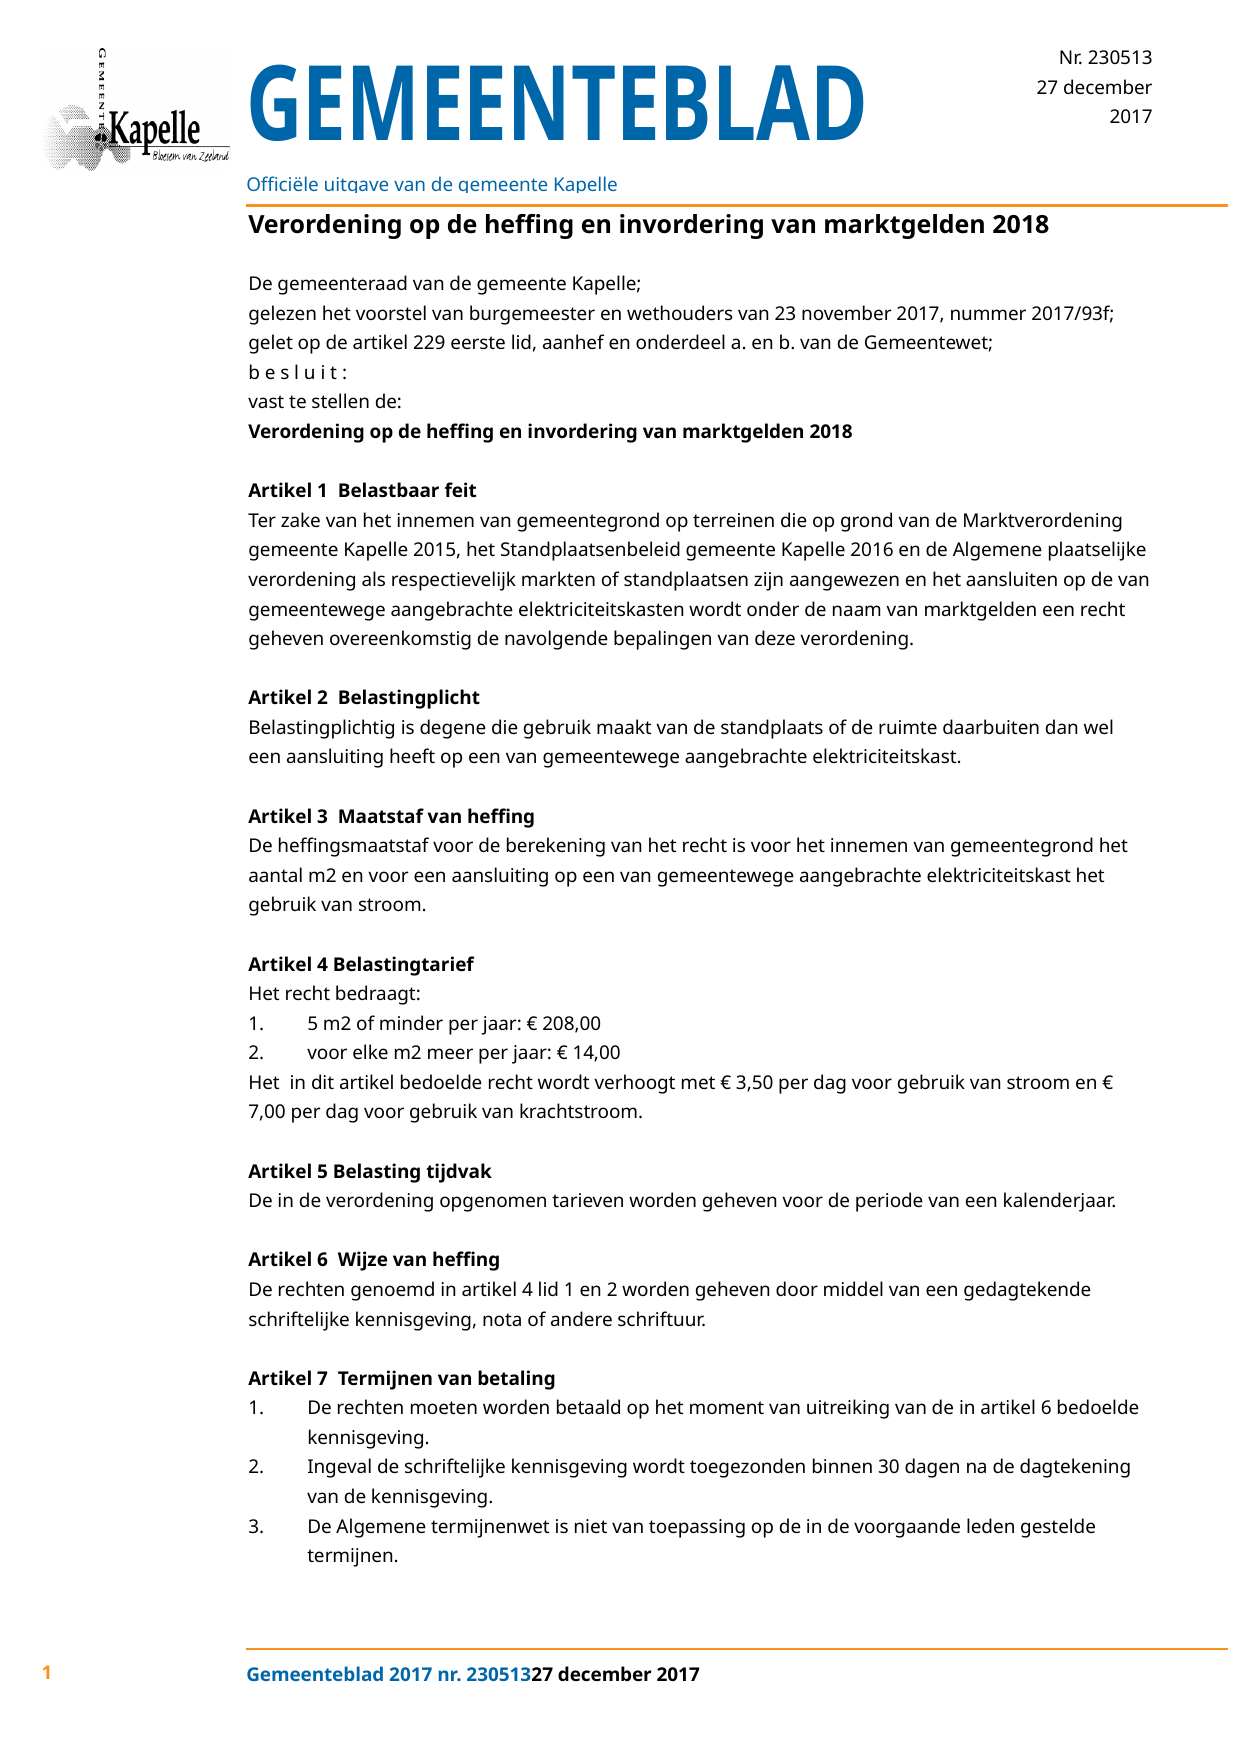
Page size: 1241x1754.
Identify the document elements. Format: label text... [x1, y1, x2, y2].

text Het in dit artikel bedoelde recht wordt verhoogt met € 3,50 per dag voor gebruik van stroom en € 7,00 per dag voor gebruik van krachtstroom. [248, 1069, 1152, 1124]
text Artikel 6 Wijze van heffing [248, 1247, 1152, 1272]
text Verordening op de heffing en invordering van marktgelden 2018 [248, 207, 1152, 241]
text Artikel 1 Belastbaar feit [248, 477, 1152, 503]
text De rechten genoemd in artikel 4 lid 1 en 2 worden geheven door middel van een gedagtekende schriftelijke kennisgeving, nota of andere schriftuur. [248, 1276, 1152, 1331]
text b e s l u i t : [248, 359, 1152, 385]
text De in de verordening opgenomen tarieven worden geheven voor de periode van een kalenderjaar. [248, 1187, 1152, 1213]
text De gemeenteraad van de gemeente Kapelle; [248, 270, 1152, 296]
text vast te stellen de: [248, 389, 1152, 414]
list 5 m2 of minder per jaar: € 208,00 [248, 1010, 1152, 1036]
text Artikel 3 Maatstaf van heffing [248, 803, 1152, 828]
text gelezen het voorstel van burgemeester en wethouders van 23 november 2017, nummer 2017/93f; [248, 300, 1152, 326]
list De rechten moeten worden betaald op het moment van uitreiking van de in artikel 6 bedoelde kennisgeving. [248, 1394, 1152, 1450]
list De Algemene termijnenwet is niet van toepassing op de in de voorgaande leden gestelde termijnen. [248, 1513, 1152, 1568]
text De heffingsmaatstaf voor de berekening van het recht is voor het innemen van gemeentegrond het aantal m2 en voor een aansluiting op een van gemeentewege aangebrachte elektriciteitskast het gebruik van stroom. [248, 832, 1152, 917]
text Artikel 7 Termijnen van betaling [248, 1365, 1152, 1391]
text Ter zake van het innemen van gemeentegrond op terreinen die op grond van de Marktverordening gemeente Kapelle 2015, het Standplaatsenbeleid gemeente Kapelle 2016 en de Algemene plaatselijke verordening als respectievelijk markten of standplaatsen zijn aangewezen en het aansluiten op de van gemeentewege aangebrachte elektriciteitskasten wordt onder de naam van marktgelden een recht geheven overeenkomstig de navolgende bepalingen van deze verordening. [248, 507, 1152, 651]
text Artikel 5 Belasting tijdvak [248, 1158, 1152, 1183]
text Het recht bedraagt: [248, 980, 1152, 1006]
text Belastingplichtig is degene die gebruik maakt van de standplaats of de ruimte daarbuiten dan wel een aansluiting heeft op een van gemeentewege aangebrachte elektriciteitskast. [248, 714, 1152, 769]
list voor elke m2 meer per jaar: € 14,00 [248, 1039, 1152, 1065]
text Verordening op de heffing en invordering van marktgelden 2018 [248, 418, 1152, 444]
text Artikel 4 Belastingtarief [248, 951, 1152, 976]
picture [41, 47, 231, 172]
text gelet op de artikel 229 eerste lid, aanhef en onderdeel a. en b. van de Gemeentewet; [248, 329, 1152, 355]
list Ingeval de schriftelijke kennisgeving wordt toegezonden binnen 30 dagen na de dagtekening van de kennisgeving. [248, 1454, 1152, 1509]
text Artikel 2 Belastingplicht [248, 684, 1152, 710]
